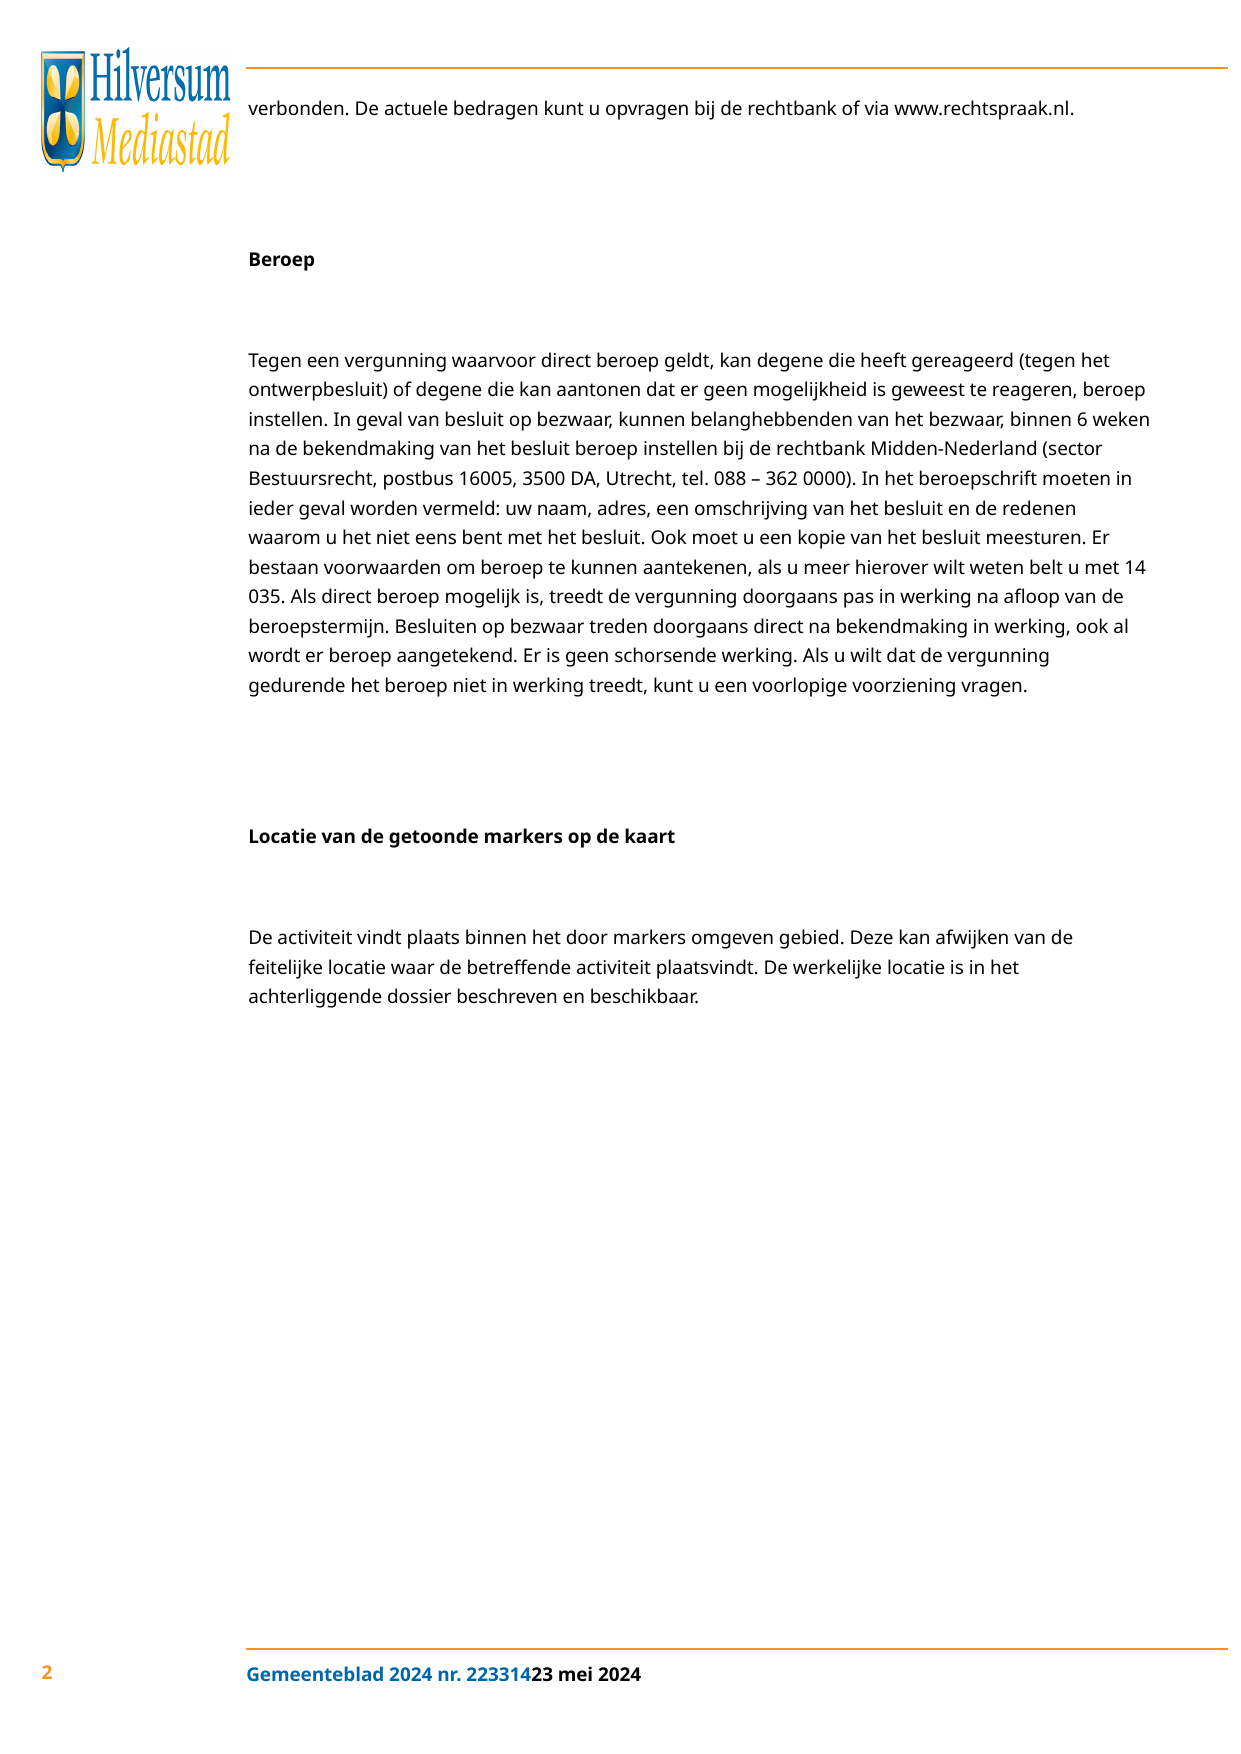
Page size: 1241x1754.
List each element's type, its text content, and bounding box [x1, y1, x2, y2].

text verbonden. De actuele bedragen kunt u opvragen bij de rechtbank of via www.rechtspraak.nl. [248, 95, 1152, 121]
picture [41, 47, 231, 172]
text Tegen een vergunning waarvoor direct beroep geldt, kan degene die heeft gereageerd (tegen het ontwerpbesluit) of degene die kan aantonen dat er geen mogelijkheid is geweest te reageren, beroep instellen. In geval van besluit op bezwaar, kunnen belanghebbenden van het bezwaar, binnen 6 weken na de bekendmaking van het besluit beroep instellen bij de rechtbank Midden-Nederland (sector Bestuursrecht, postbus 16005, 3500 DA, Utrecht, tel. 088 – 362 0000). In het beroepschrift moeten in ieder geval worden vermeld: uw naam, adres, een omschrijving van het besluit en de redenen waarom u het niet eens bent met het besluit. Ook moet u een kopie van het besluit meesturen. Er bestaan voorwaarden om beroep te kunnen aantekenen, als u meer hierover wilt weten belt u met 14 035. Als direct beroep mogelijk is, treedt de vergunning doorgaans pas in werking na afloop van de beroepstermijn. Besluiten op bezwaar treden doorgaans direct na bekendmaking in werking, ook al wordt er beroep aangetekend. Er is geen schorsende werking. Als u wilt dat de vergunning gedurende het beroep niet in werking treedt, kunt u een voorlopige voorziening vragen. [248, 347, 1152, 698]
text Beroep [248, 246, 1152, 272]
text Locatie van de getoonde markers op de kaart [248, 823, 1152, 849]
text De activiteit vindt plaats binnen het door markers omgeven gebied. Deze kan afwijken van de feitelijke locatie waar de betreffende activiteit plaatsvindt. De werkelijke locatie is in het achterliggende dossier beschreven en beschikbaar. [248, 924, 1152, 1009]
